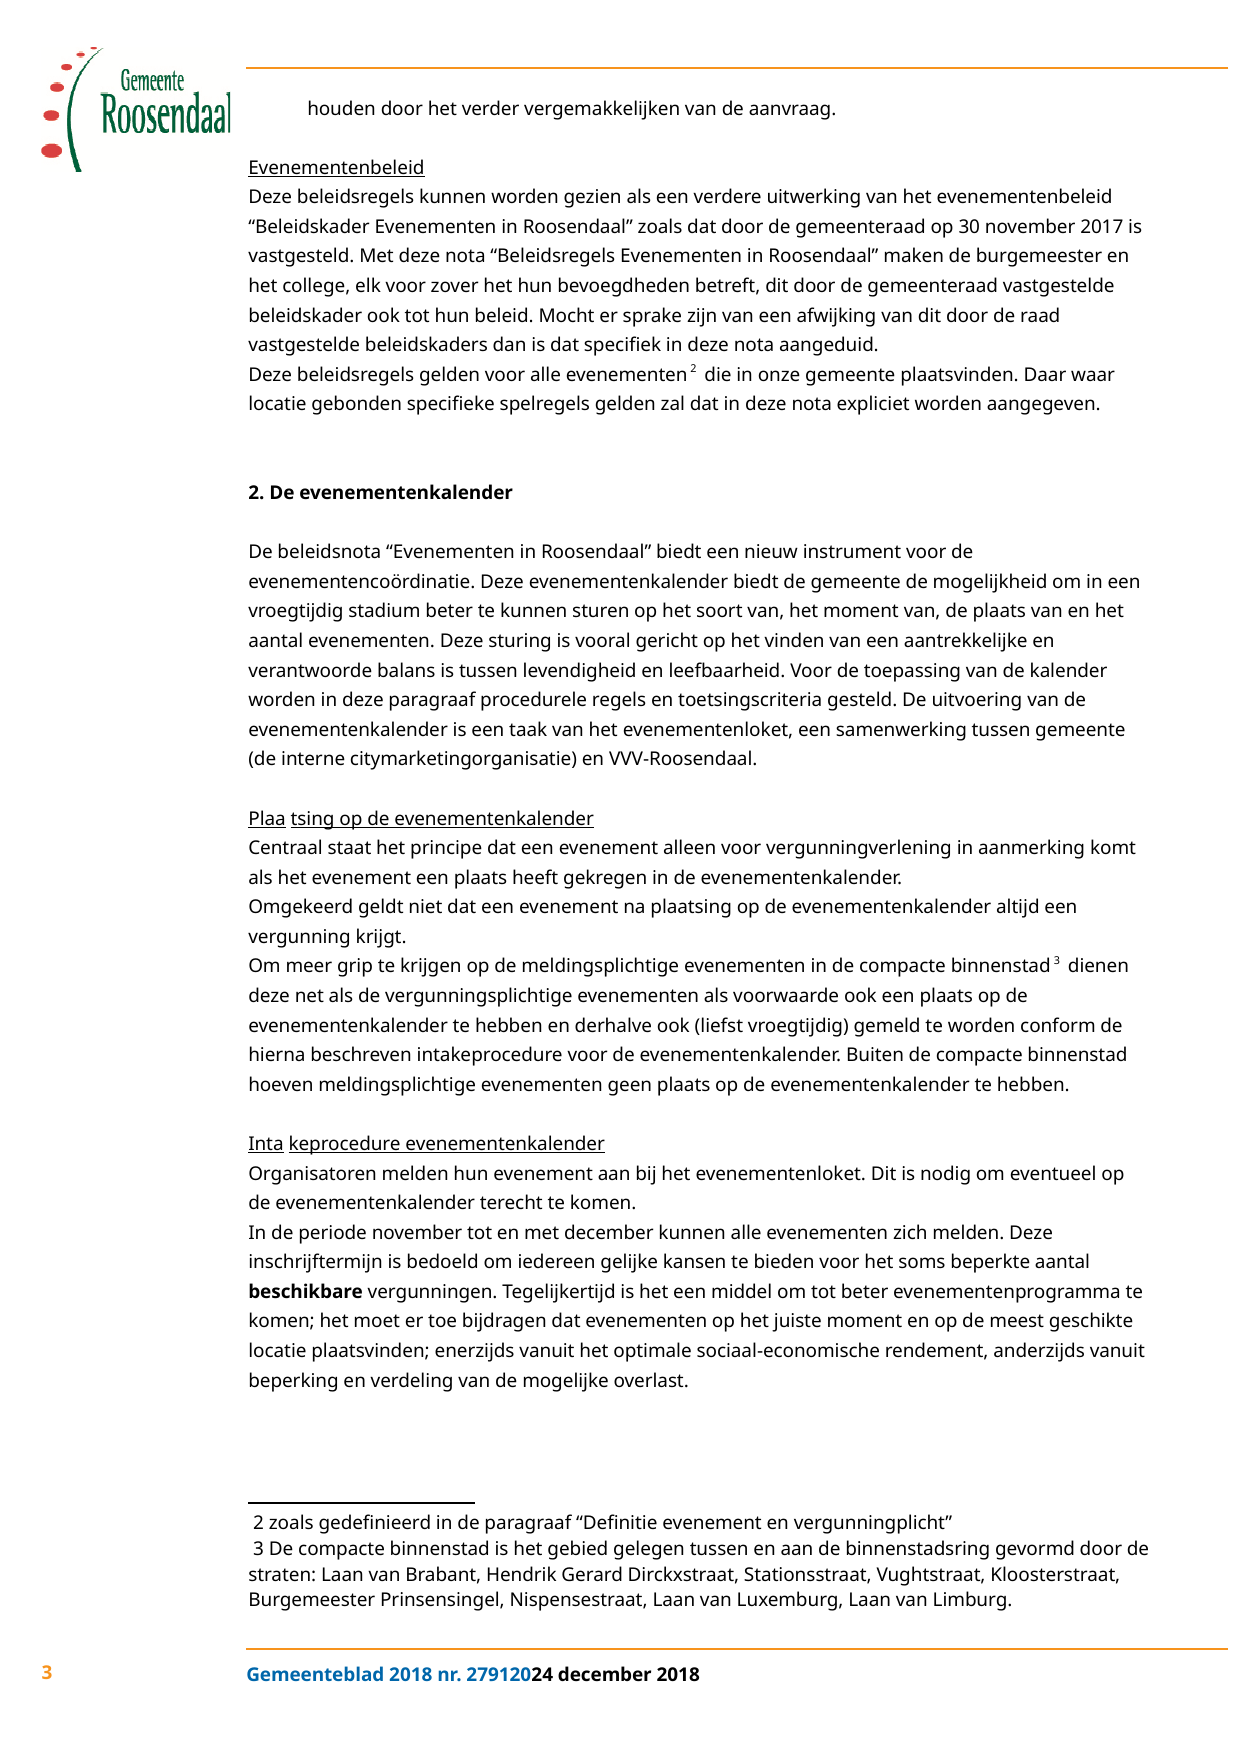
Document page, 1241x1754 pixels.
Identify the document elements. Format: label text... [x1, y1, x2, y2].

text Om meer grip te krijgen op de meldingsplichtige evenementen in de compacte binnenstad dienen deze net als de vergunningsplichtige evenementen als voorwaarde ook een plaats op de evenementenkalender te hebben en derhalve ook (liefst vroegtijdig) gemeld te worden conform de hierna beschreven intakeprocedure voor de evenementenkalender. Buiten de compacte binnenstad hoeven meldingsplichtige evenementen geen plaats op de evenementenkalender te hebben. [248, 953, 1152, 1097]
text Deze beleidsregels kunnen worden gezien als een verdere uitwerking van het evenementenbeleid “Beleidskader Evenementen in Roosendaal” zoals dat door de gemeenteraad op 30 november 2017 is vastgesteld. Met deze nota “Beleidsregels Evenementen in Roosendaal” maken de burgemeester en het college, elk voor zover het hun bevoegdheden betreft, dit door de gemeenteraad vastgestelde beleidskader ook tot hun beleid. Mocht er sprake zijn van een afwijking van dit door de raad vastgestelde beleidskaders dan is dat specifiek in deze nota aangeduid. [248, 183, 1152, 357]
text Omgekeerd geldt niet dat een evenement na plaatsing op de evenementenkalender altijd een vergunning krijgt. [248, 893, 1152, 949]
text Centraal staat het principe dat een evenement alleen voor vergunningverlening in aanmerking komt als het evenement een plaats heeft gekregen in de evenementenkalender. [248, 834, 1152, 890]
text Inta keprocedure evenementenkalender [248, 1130, 1152, 1156]
text In de periode november tot en met december kunnen alle evenementen zich melden. Deze inschrijftermijn is bedoeld om iedereen gelijke kansen te bieden voor het soms beperkte aantal beschikbare vergunningen. Tegelijkertijd is het een middel om tot beter evenementenprogramma te komen; het moet er toe bijdragen dat evenementen op het juiste moment en op de meest geschikte locatie plaatsvinden; enerzijds vanuit het optimale sociaal-economische rendement, anderzijds vanuit beperking en verdeling van de mogelijke overlast. [248, 1219, 1152, 1393]
text 2. De evenementenkalender [248, 479, 1152, 505]
text Organisatoren melden hun evenement aan bij het evenementenloket. Dit is nodig om eventueel op de evenementenkalender terecht te komen. [248, 1160, 1152, 1215]
text Deze beleidsregels gelden voor alle evenementen die in onze gemeente plaatsvinden. Daar waar locatie gebonden specifieke spelregels gelden zal dat in deze nota expliciet worden aangegeven. [248, 361, 1152, 416]
text Evenementenbeleid [248, 154, 1152, 180]
text De beleidsnota “Evenementen in Roosendaal” biedt een nieuw instrument voor de evenementencoördinatie. Deze evenementenkalender biedt de gemeente de mogelijkheid om in een vroegtijdig stadium beter te kunnen sturen op het soort van, het moment van, de plaats van en het aantal evenementen. Deze sturing is vooral gericht op het vinden van een aantrekkelijke en verantwoorde balans is tussen levendigheid en leefbaarheid. Voor de toepassing van de kalender worden in deze paragraaf procedurele regels en toetsingscriteria gesteld. De uitvoering van de evenementenkalender is een taak van het evenementenloket, een samenwerking tussen gemeente (de interne citymarketingorganisatie) en VVV-Roosendaal. [248, 538, 1152, 771]
text De compacte binnenstad is het gebied gelegen tussen en aan de binnenstadsring gevormd door de straten: Laan van Brabant, Hendrik Gerard Dirckxstraat, Stationsstraat, Vughtstraat, Kloosterstraat, Burgemeester Prinsensingel, Nispensestraat, Laan van Luxemburg, Laan van Limburg. [248, 1535, 1152, 1612]
text zoals gedefinieerd in de paragraaf “Definitie evenement en vergunningplicht” [248, 1509, 1152, 1535]
text Plaa tsing op de evenementenkalender [248, 805, 1152, 831]
picture [41, 47, 231, 172]
list houden door het verder vergemakkelijken van de aanvraag. [248, 95, 1152, 121]
